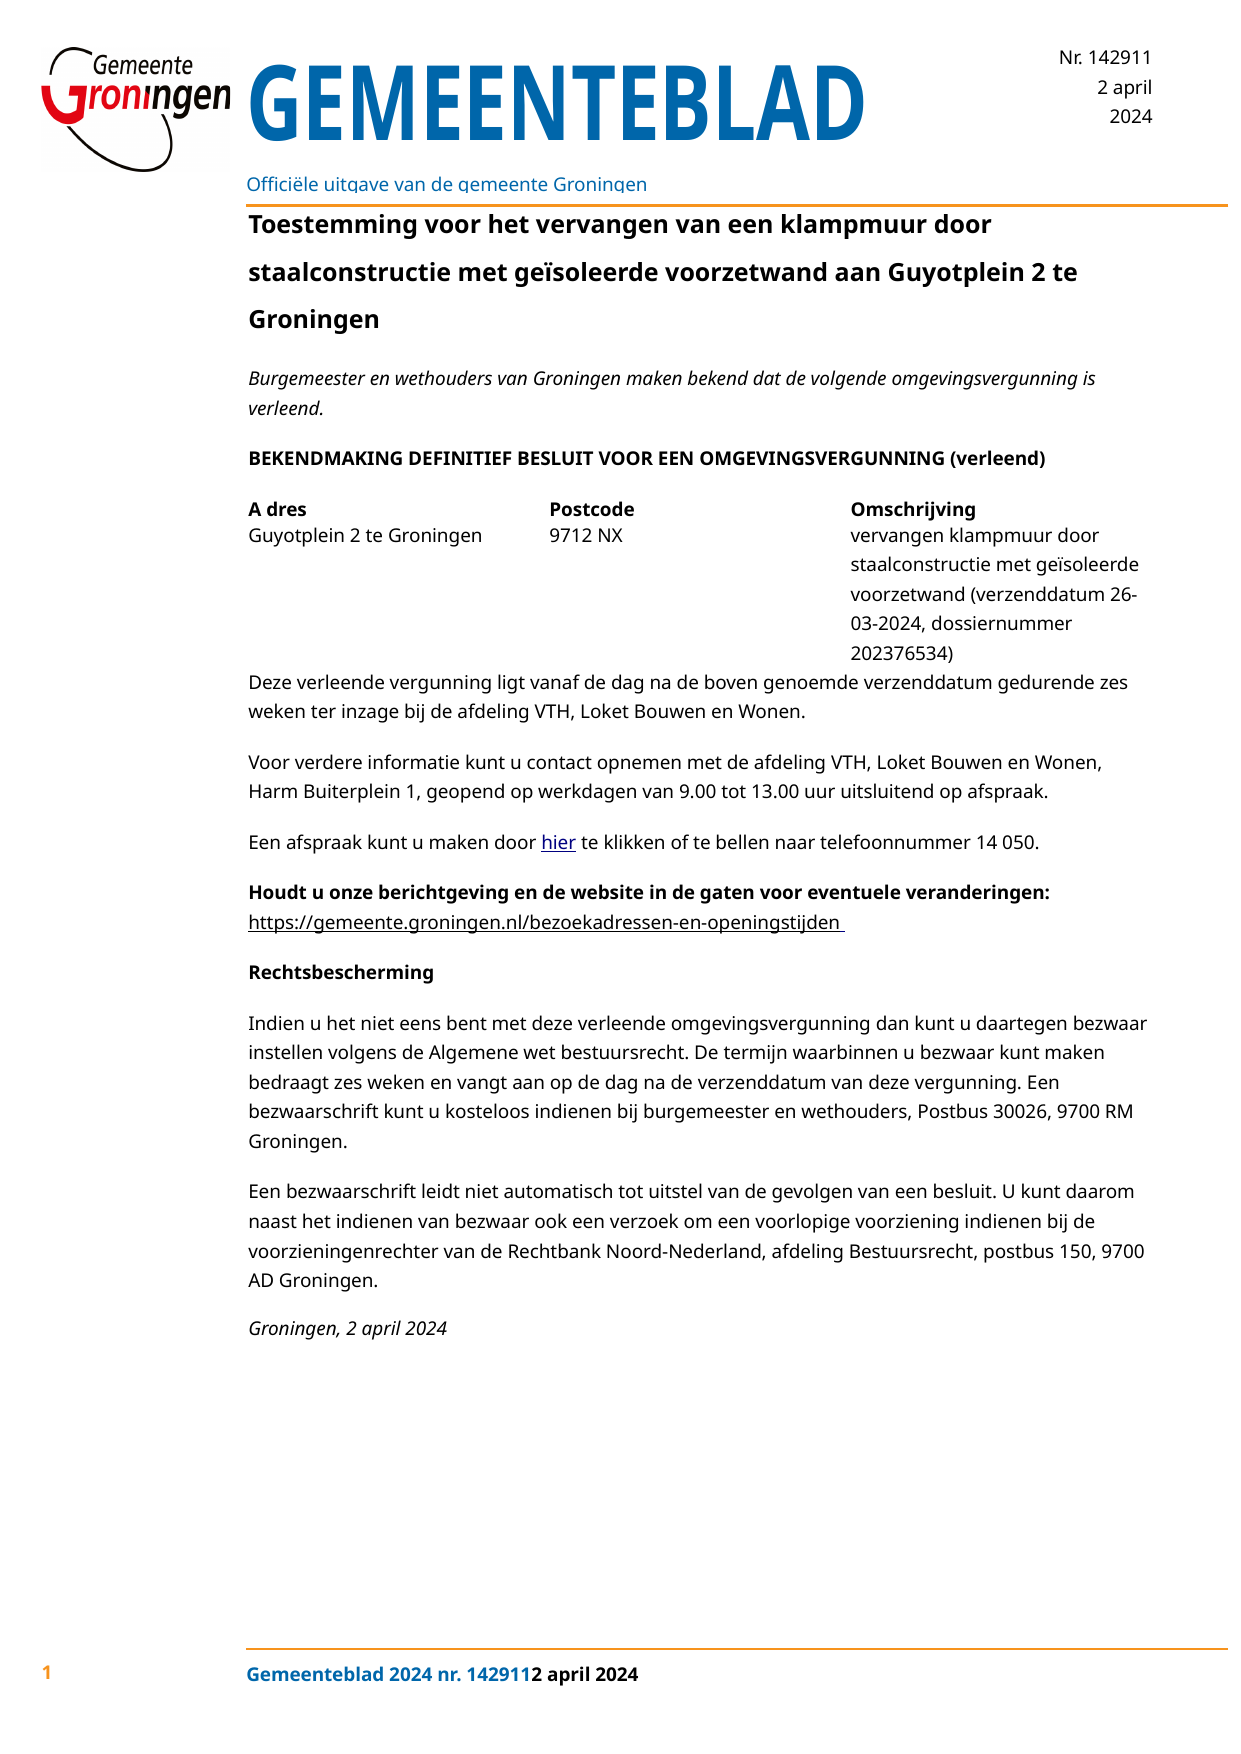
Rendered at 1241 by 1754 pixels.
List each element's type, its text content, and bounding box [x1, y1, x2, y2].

table_cell 9712 NX [549, 522, 850, 666]
text Indien u het niet eens bent met deze verleende omgevingsvergunning dan kunt u daartegen bezwaar instellen volgens de Algemene wet bestuursrecht. De termijn waarbinnen u bezwaar kunt maken bedraagt zes weken en vangt aan op de dag na de verzenddatum van deze vergunning. Een bezwaarschrift kunt u kosteloos indienen bij burgemeester en wethouders, Postbus 30026, 9700 RM Groningen. [248, 1010, 1152, 1154]
table_header A dres [248, 496, 549, 522]
text Toestemming voor het vervangen van een klampmuur door staalconstructie met geïsoleerde voorzetwand aan Guyotplein 2 te Groningen [248, 207, 1152, 336]
table_cell Guyotplein 2 te Groningen [248, 522, 549, 666]
table_cell vervangen klampmuur door staalconstructie met geïsoleerde voorzetwand (verzenddatum 26-03-2024, dossiernummer 202376534) [850, 522, 1152, 666]
text Houdt u onze berichtgeving en de website in de gaten voor eventuele veranderingen: https://gemeente.groningen.nl/bezoekadressen-en-openingstijden [248, 879, 1152, 935]
text Rechtsbescherming [248, 959, 1152, 985]
text Deze verleende vergunning ligt vanaf de dag na de boven genoemde verzenddatum gedurende zes weken ter inzage bij de afdeling VTH, Loket Bouwen en Wonen. [248, 669, 1152, 724]
text Een afspraak kunt u maken door hier te klikken of te bellen naar telefoonnummer 14 050. [248, 829, 1152, 855]
table_header Omschrijving [850, 496, 1152, 522]
table_header Postcode [549, 496, 850, 522]
text BEKENDMAKING DEFINITIEF BESLUIT VOOR EEN OMGEVINGSVERGUNNING (verleend) [248, 446, 1152, 471]
picture [41, 47, 231, 172]
text Een bezwaarschrift leidt niet automatisch tot uitstel van de gevolgen van een besluit. U kunt daarom naast het indienen van bezwaar ook een verzoek om een voorlopige voorziening indienen bij de voorzieningenrechter van de Rechtbank Noord-Nederland, afdeling Bestuursrecht, postbus 150, 9700 AD Groningen. [248, 1179, 1152, 1293]
text Burgemeester en wethouders van Groningen maken bekend dat de volgende omgevingsvergunning is verleend. [248, 366, 1152, 421]
text Groningen, 2 april 2024 [248, 1315, 1152, 1341]
text Voor verdere informatie kunt u contact opnemen met de afdeling VTH, Loket Bouwen en Wonen, Harm Buiterplein 1, geopend op werkdagen van 9.00 tot 13.00 uur uitsluitend op afspraak. [248, 749, 1152, 804]
